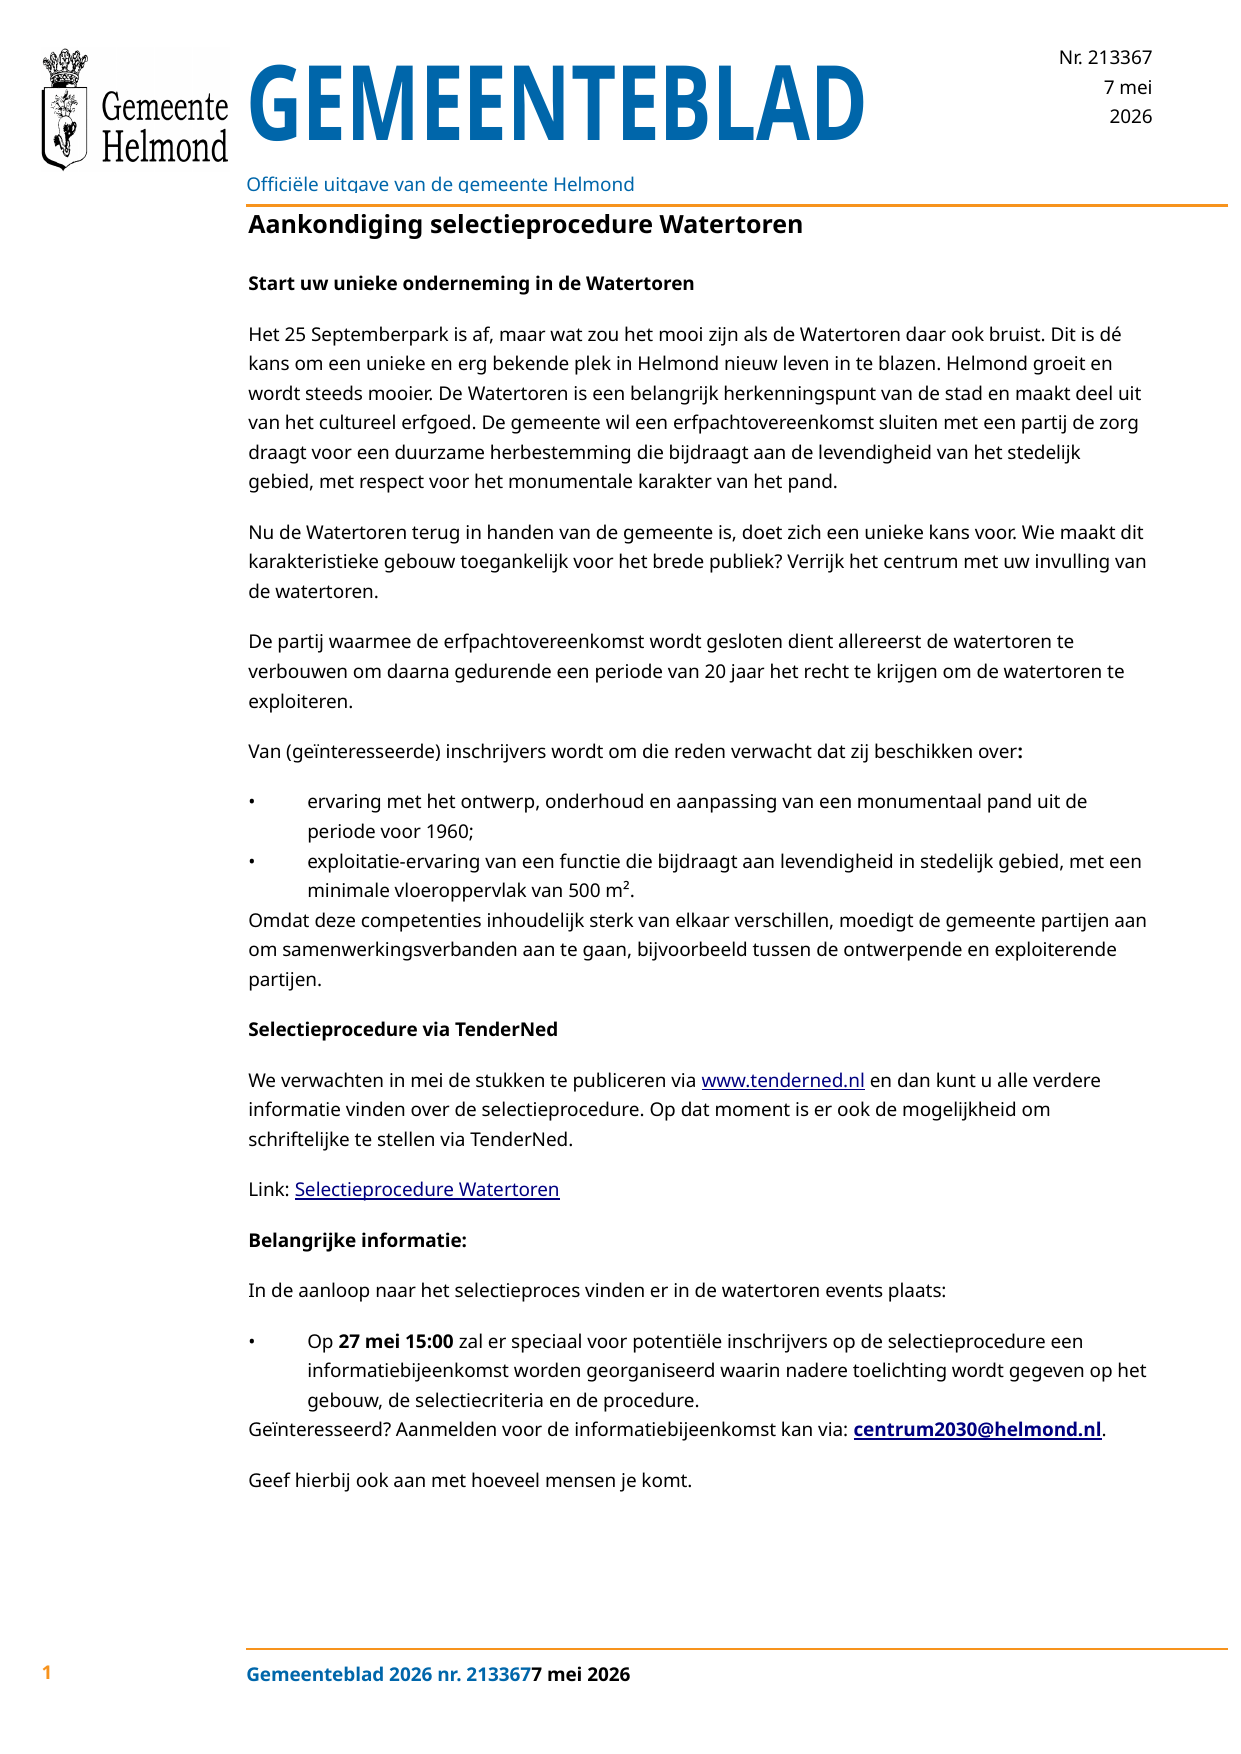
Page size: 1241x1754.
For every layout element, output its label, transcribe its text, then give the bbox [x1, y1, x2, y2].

text Belangrijke informatie: [248, 1227, 1152, 1253]
text Link: Selectieprocedure Watertoren [248, 1177, 1152, 1202]
text Van (geïnteresseerde) inschrijvers wordt om die reden verwacht dat zij beschikken over: [248, 738, 1152, 764]
list exploitatie-ervaring van een functie die bijdraagt aan levendigheid in stedelijk gebied, met een minimale vloeroppervlak van 500 m². [248, 848, 1152, 903]
text Start uw unieke onderneming in de Watertoren [248, 270, 1152, 296]
text We verwachten in mei de stukken te publiceren via www.tenderned.nl en dan kunt u alle verdere informatie vinden over de selectieprocedure. Op dat moment is er ook de mogelijkheid om schriftelijke te stellen via TenderNed. [248, 1067, 1152, 1152]
picture [41, 47, 231, 172]
text Omdat deze competenties inhoudelijk sterk van elkaar verschillen, moedigt de gemeente partijen aan om samenwerkingsverbanden aan te gaan, bijvoorbeeld tussen de ontwerpende en exploiterende partijen. [248, 907, 1152, 992]
text Selectieprocedure via TenderNed [248, 1017, 1152, 1042]
text Nu de Watertoren terug in handen van de gemeente is, doet zich een unieke kans voor. Wie maakt dit karakteristieke gebouw toegankelijk voor het brede publiek? Verrijk het centrum met uw invulling van de watertoren. [248, 519, 1152, 604]
text Het 25 Septemberpark is af, maar wat zou het mooi zijn als de Watertoren daar ook bruist. Dit is dé kans om een unieke en erg bekende plek in Helmond nieuw leven in te blazen. Helmond groeit en wordt steeds mooier. De Watertoren is een belangrijk herkenningspunt van de stad en maakt deel uit van het cultureel erfgoed. De gemeente wil een erfpachtovereenkomst sluiten met een partij de zorg draagt voor een duurzame herbestemming die bijdraagt aan de levendigheid van het stedelijk gebied, met respect voor het monumentale karakter van het pand. [248, 321, 1152, 494]
text De partij waarmee de erfpachtovereenkomst wordt gesloten dient allereerst de watertoren te verbouwen om daarna gedurende een periode van 20 jaar het recht te krijgen om de watertoren te exploiteren. [248, 629, 1152, 713]
list ervaring met het ontwerp, onderhoud en aanpassing van een monumentaal pand uit de periode voor 1960; [248, 789, 1152, 844]
list Op 27 mei 15:00 zal er speciaal voor potentiële inschrijvers op de selectieprocedure een informatiebijeenkomst worden georganiseerd waarin nadere toelichting wordt gegeven op het gebouw, de selectiecriteria en de procedure. [248, 1328, 1152, 1413]
text Geïnteresseerd? Aanmelden voor de informatiebijeenkomst kan via: centrum2030@helmond.nl. [248, 1417, 1152, 1442]
text Aankondiging selectieprocedure Watertoren [248, 207, 1152, 241]
text In de aanloop naar het selectieproces vinden er in de watertoren events plaats: [248, 1277, 1152, 1303]
text Geef hierbij ook aan met hoeveel mensen je komt. [248, 1467, 1152, 1493]
